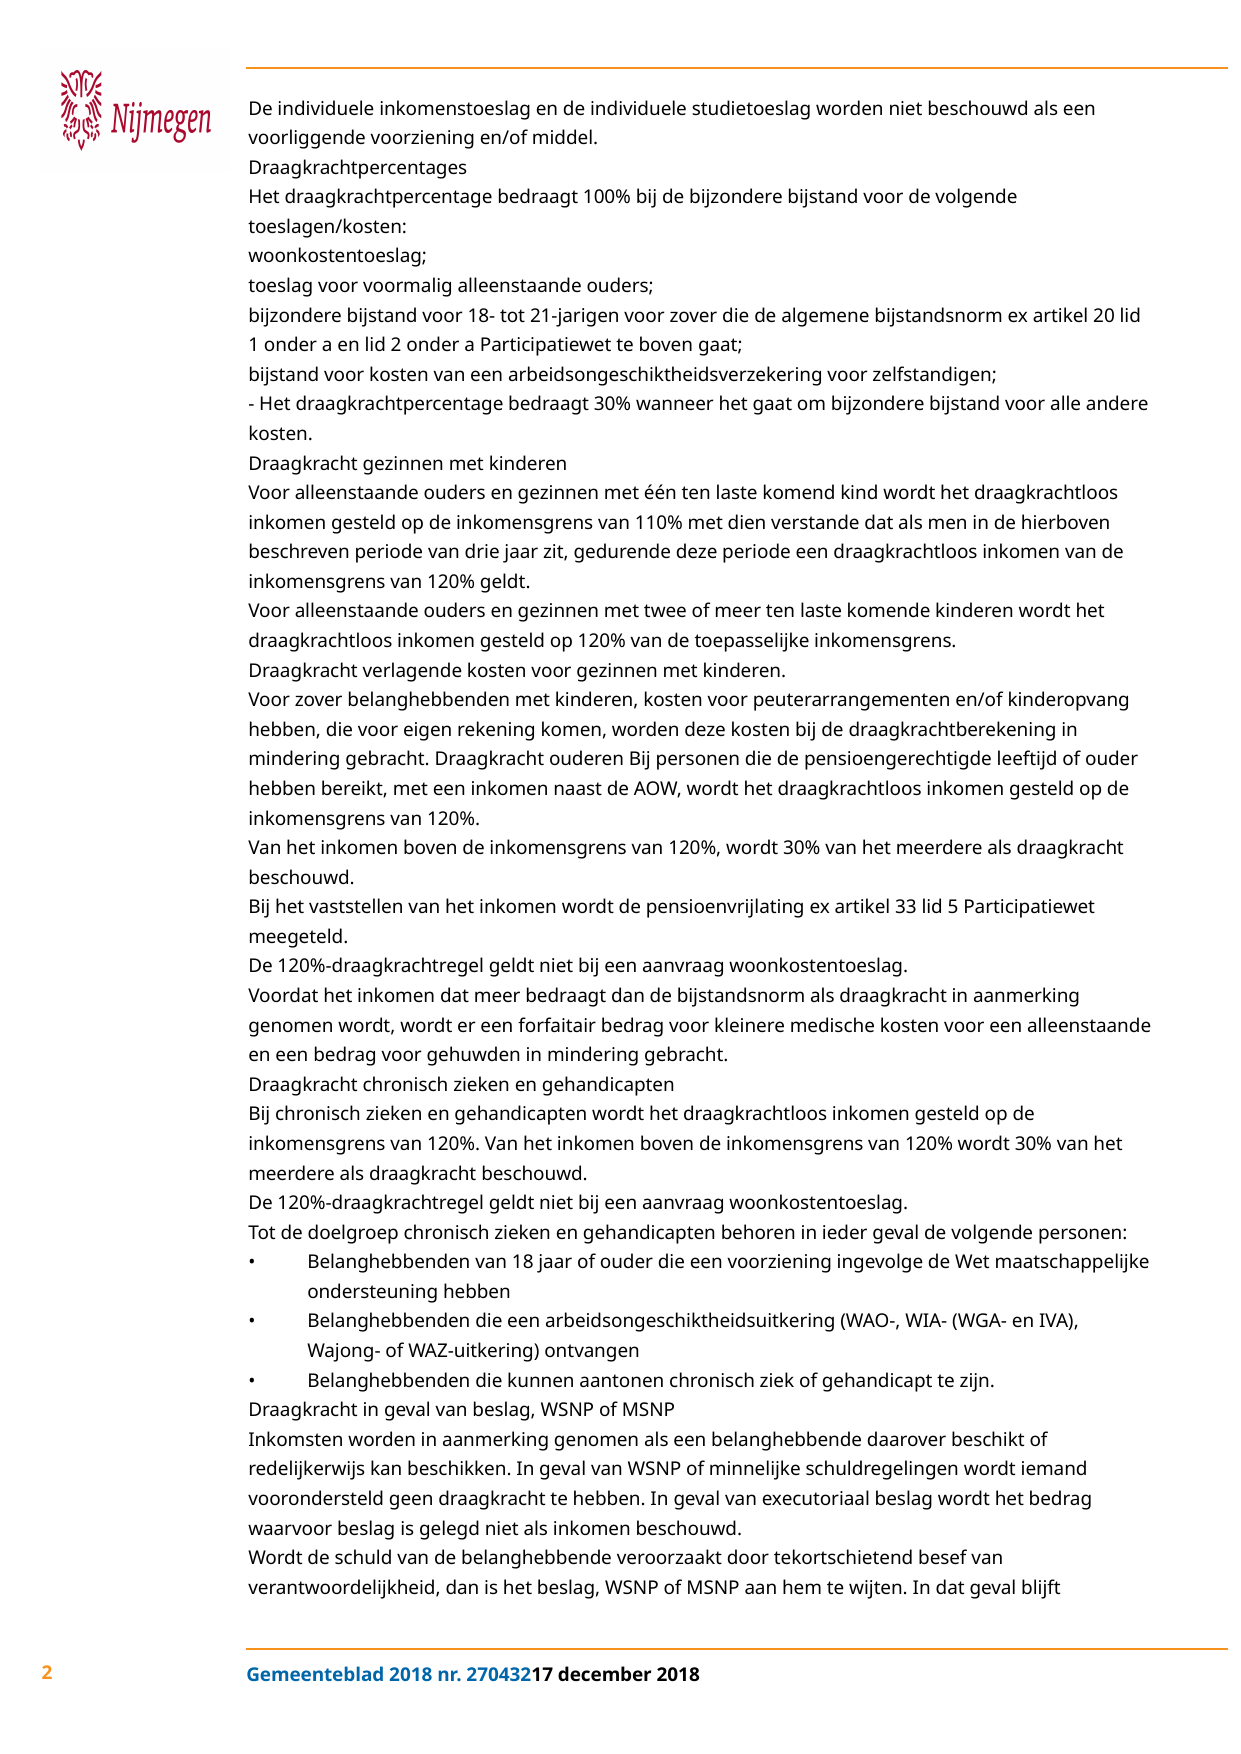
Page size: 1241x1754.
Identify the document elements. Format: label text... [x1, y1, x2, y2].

picture [41, 47, 231, 172]
text De individuele inkomenstoeslag en de individuele studietoeslag worden niet beschouwd als een voorliggende voorziening en/of middel. [248, 95, 1152, 150]
text bijzondere bijstand voor 18- tot 21-jarigen voor zover die de algemene bijstandsnorm ex artikel 20 lid 1 onder a en lid 2 onder a Participatiewet te boven gaat; [248, 302, 1152, 357]
list Belanghebbenden van 18 jaar of ouder die een voorziening ingevolge de Wet maatschappelijke ondersteuning hebben [248, 1248, 1152, 1304]
text bijstand voor kosten van een arbeidsongeschiktheidsverzekering voor zelfstandigen; [248, 361, 1152, 387]
text Van het inkomen boven de inkomensgrens van 120%, wordt 30% van het meerdere als draagkracht beschouwd. [248, 834, 1152, 890]
text De 120%-draagkrachtregel geldt niet bij een aanvraag woonkostentoeslag. [248, 1189, 1152, 1215]
list Belanghebbenden die een arbeidsongeschiktheidsuitkering (WAO-, WIA- (WGA- en IVA), Wajong- of WAZ-uitkering) ontvangen [248, 1308, 1152, 1363]
text Draagkracht in geval van beslag, WSNP of MSNP [248, 1396, 1152, 1422]
text Voor zover belanghebbenden met kinderen, kosten voor peuterarrangementen en/of kinderopvang hebben, die voor eigen rekening komen, worden deze kosten bij de draagkrachtberekening in mindering gebracht. Draagkracht ouderen Bij personen die de pensioengerechtigde leeftijd of ouder hebben bereikt, met een inkomen naast de AOW, wordt het draagkrachtloos inkomen gesteld op de inkomensgrens van 120%. [248, 686, 1152, 831]
text Bij chronisch zieken en gehandicapten wordt het draagkrachtloos inkomen gesteld op de inkomensgrens van 120%. Van het inkomen boven de inkomensgrens van 120% wordt 30% van het meerdere als draagkracht beschouwd. [248, 1101, 1152, 1186]
text Tot de doelgroep chronisch zieken en gehandicapten behoren in ieder geval de volgende personen: [248, 1219, 1152, 1245]
text Draagkracht gezinnen met kinderen [248, 450, 1152, 476]
text Voor alleenstaande ouders en gezinnen met twee of meer ten laste komende kinderen wordt het draagkrachtloos inkomen gesteld op 120% van de toepasselijke inkomensgrens. [248, 598, 1152, 653]
text woonkostentoeslag; [248, 243, 1152, 268]
text Draagkracht chronisch zieken en gehandicapten [248, 1071, 1152, 1097]
text Wordt de schuld van de belanghebbende veroorzaakt door tekortschietend besef van verantwoordelijkheid, dan is het beslag, WSNP of MSNP aan hem te wijten. In dat geval blijft [248, 1544, 1152, 1600]
text toeslag voor voormalig alleenstaande ouders; [248, 272, 1152, 298]
text - Het draagkrachtpercentage bedraagt 30% wanneer het gaat om bijzondere bijstand voor alle andere kosten. [248, 391, 1152, 446]
text Bij het vaststellen van het inkomen wordt de pensioenvrijlating ex artikel 33 lid 5 Participatiewet meegeteld. [248, 893, 1152, 949]
list Belanghebbenden die kunnen aantonen chronisch ziek of gehandicapt te zijn. [248, 1367, 1152, 1393]
text Draagkracht verlagende kosten voor gezinnen met kinderen. [248, 657, 1152, 683]
text De 120%-draagkrachtregel geldt niet bij een aanvraag woonkostentoeslag. [248, 953, 1152, 978]
text Het draagkrachtpercentage bedraagt 100% bij de bijzondere bijstand voor de volgende toeslagen/kosten: [248, 183, 1152, 239]
text Draagkrachtpercentages [248, 154, 1152, 180]
text Voordat het inkomen dat meer bedraagt dan de bijstandsnorm als draagkracht in aanmerking genomen wordt, wordt er een forfaitair bedrag voor kleinere medische kosten voor een alleenstaande en een bedrag voor gehuwden in mindering gebracht. [248, 982, 1152, 1067]
text Inkomsten worden in aanmerking genomen als een belanghebbende daarover beschikt of redelijkerwijs kan beschikken. In geval van WSNP of minnelijke schuldregelingen wordt iemand voorondersteld geen draagkracht te hebben. In geval van executoriaal beslag wordt het bedrag waarvoor beslag is gelegd niet als inkomen beschouwd. [248, 1426, 1152, 1541]
text Voor alleenstaande ouders en gezinnen met één ten laste komend kind wordt het draagkrachtloos inkomen gesteld op de inkomensgrens van 110% met dien verstande dat als men in de hierboven beschreven periode van drie jaar zit, gedurende deze periode een draagkrachtloos inkomen van de inkomensgrens van 120% geldt. [248, 479, 1152, 594]
